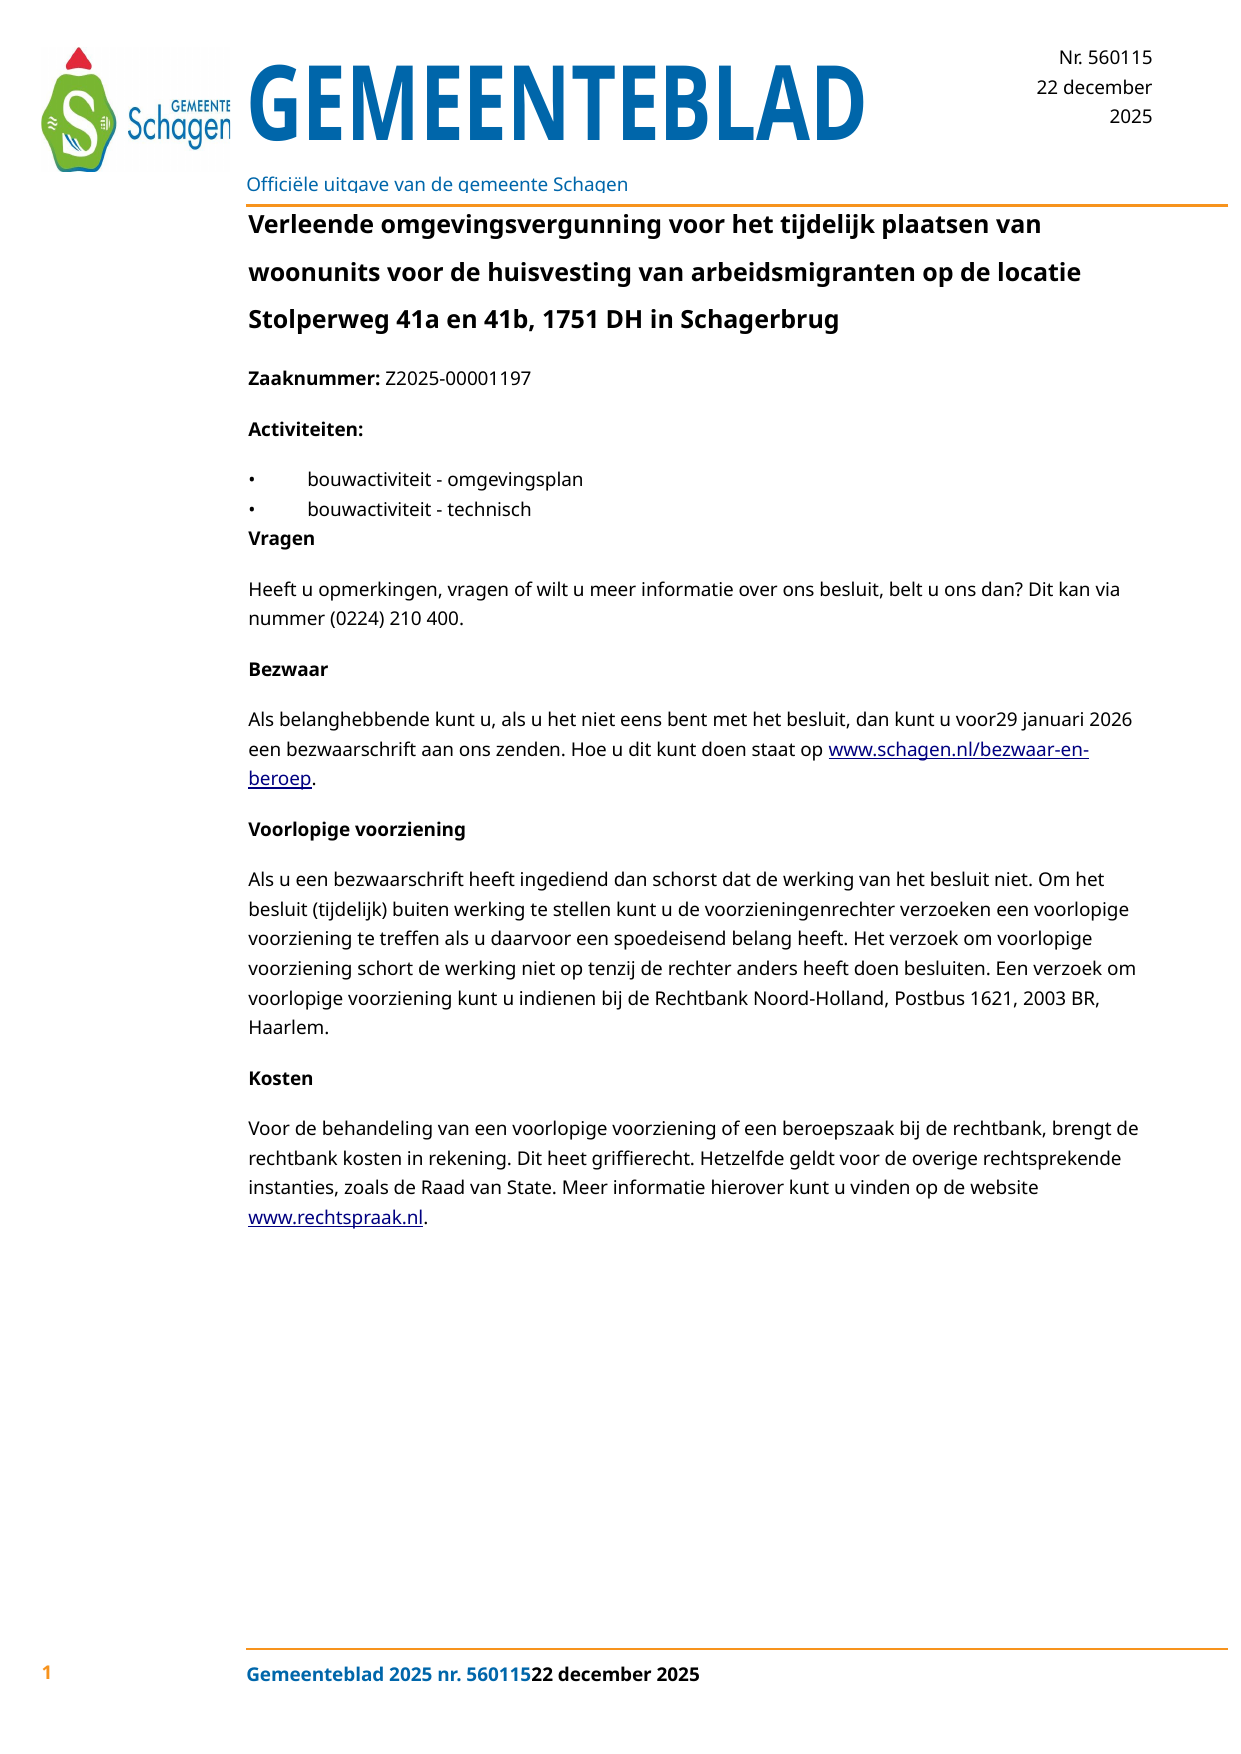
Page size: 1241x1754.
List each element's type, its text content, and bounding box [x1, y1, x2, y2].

text Verleende omgevingsvergunning voor het tijdelijk plaatsen van woonunits voor de huisvesting van arbeidsmigranten op de locatie Stolperweg 41a en 41b, 1751 DH in Schagerbrug [248, 207, 1152, 336]
text Activiteiten: [248, 416, 1152, 442]
text Zaaknummer: Z2025-00001197 [248, 366, 1152, 391]
text Voorlopige voorziening [248, 816, 1152, 842]
text Als u een bezwaarschrift heeft ingediend dan schorst dat de werking van het besluit niet. Om het besluit (tijdelijk) buiten werking te stellen kunt u de voorzieningenrechter verzoeken een voorlopige voorziening te treffen als u daarvoor een spoedeisend belang heeft. Het verzoek om voorlopige voorziening schort de werking niet op tenzij de rechter anders heeft doen besluiten. Een verzoek om voorlopige voorziening kunt u indienen bij de Rechtbank Noord-Holland, Postbus 1621, 2003 BR, Haarlem. [248, 866, 1152, 1040]
text Vragen [248, 526, 1152, 551]
picture [41, 47, 231, 172]
text Voor de behandeling van een voorlopige voorziening of een beroepszaak bij de rechtbank, brengt de rechtbank kosten in rekening. Dit heet griffierecht. Hetzelfde geldt voor de overige rechtsprekende instanties, zoals de Raad van State. Meer informatie hierover kunt u vinden op de website www.rechtspraak.nl. [248, 1115, 1152, 1229]
text Als belanghebbende kunt u, als u het niet eens bent met het besluit, dan kunt u voor29 januari 2026 een bezwaarschrift aan ons zenden. Hoe u dit kunt doen staat op www.schagen.nl/bezwaar-en-beroep. [248, 706, 1152, 791]
text Bezwaar [248, 656, 1152, 682]
list bouwactiviteit - omgevingsplan [248, 466, 1152, 492]
text Heeft u opmerkingen, vragen of wilt u meer informatie over ons besluit, belt u ons dan? Dit kan via nummer (0224) 210 400. [248, 576, 1152, 631]
list bouwactiviteit - technisch [248, 496, 1152, 522]
text Kosten [248, 1065, 1152, 1090]
